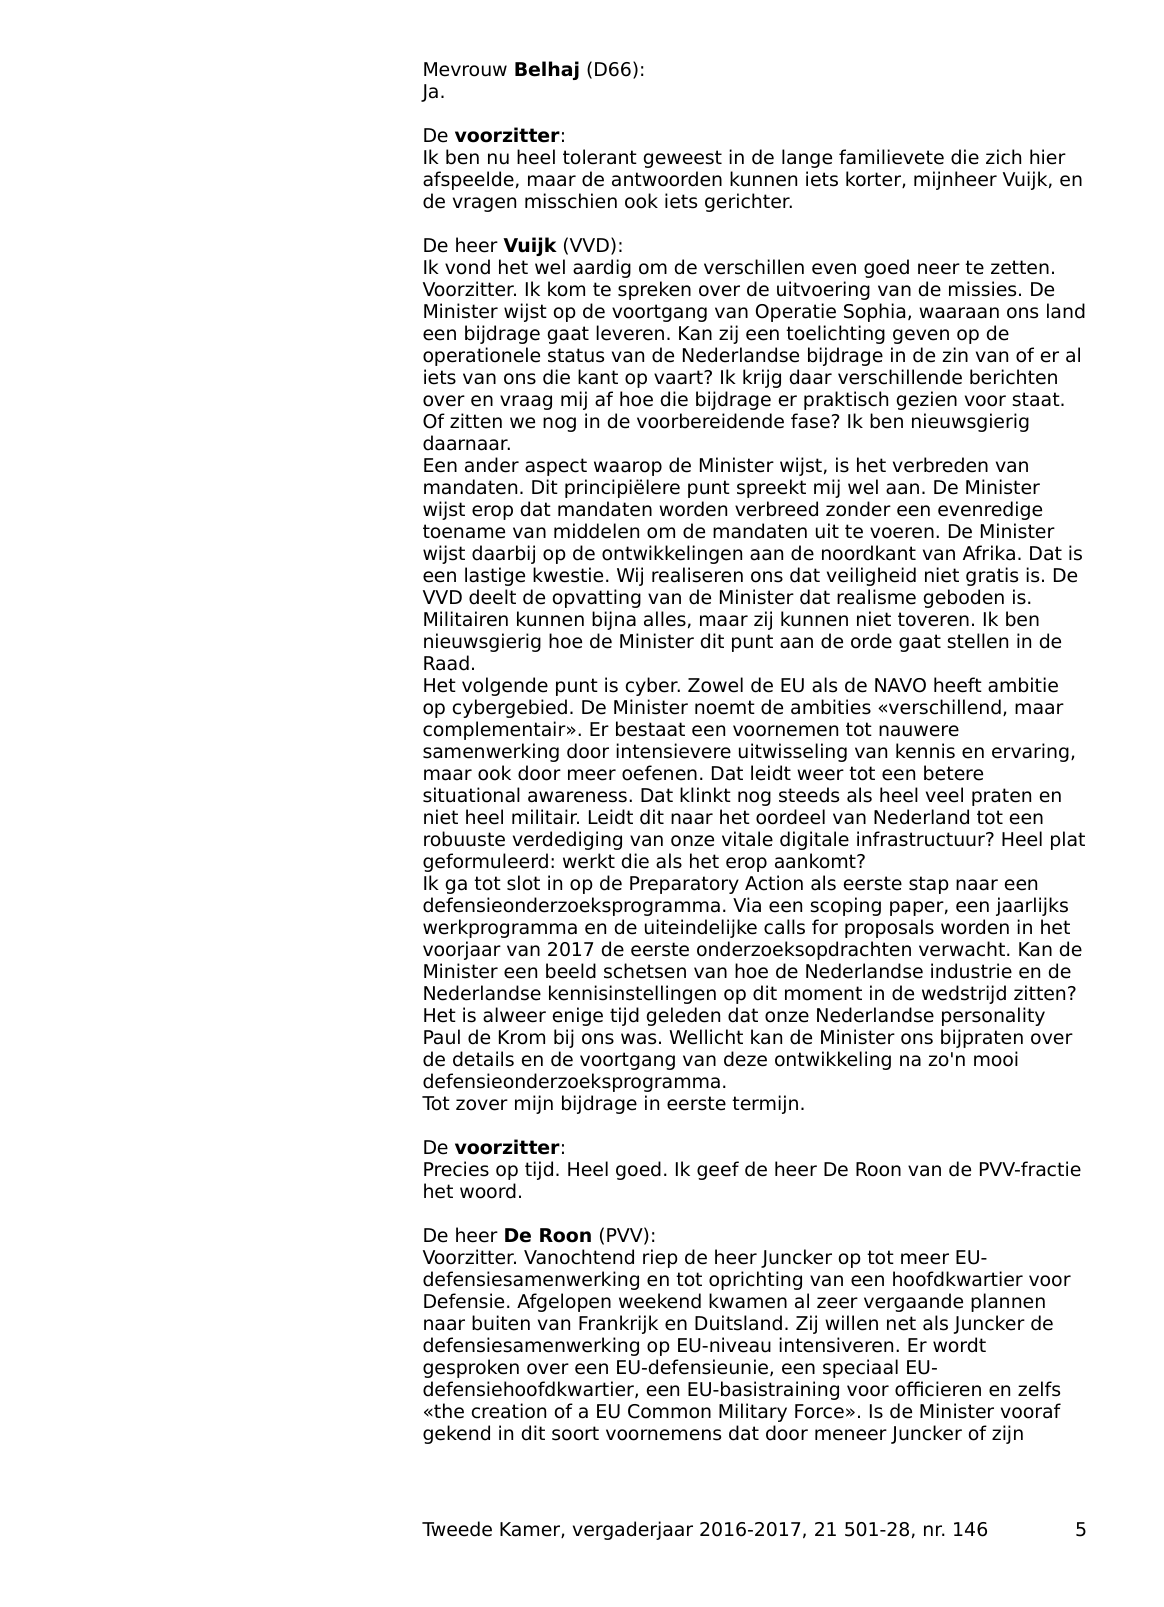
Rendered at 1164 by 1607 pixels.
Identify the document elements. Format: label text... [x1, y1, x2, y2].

text De voorzitter: [422, 125, 1087, 147]
text Voorzitter. Vanochtend riep de heer Juncker op tot meer EU-defensiesamenwerking en tot oprichting van een hoofdkwartier voor Defensie. Afgelopen weekend kwamen al zeer vergaande plannen naar buiten van Frankrijk en Duitsland. Zij willen net als Juncker de defensiesamenwerking op EU-niveau intensiveren. Er wordt gesproken over een EU-defensieunie, een speciaal EU-defensiehoofdkwartier, een EU-basistraining voor officieren en zelfs «the creation of a EU Common Military Force». Is de Minister vooraf gekend in dit soort voornemens dat door meneer Juncker of zijn [422, 1247, 1087, 1444]
text Ik ben nu heel tolerant geweest in de lange familievete die zich hier afspeelde, maar de antwoorden kunnen iets korter, mijnheer Vuijk, en de vragen misschien ook iets gerichter. [422, 147, 1087, 213]
text Ja. [422, 81, 1087, 103]
text De voorzitter: [422, 1137, 1087, 1159]
text Ik ga tot slot in op de Preparatory Action als eerste stap naar een defensieonderzoeksprogramma. Via een scoping paper, een jaarlijks werkprogramma en de uiteindelijke calls for proposals worden in het voorjaar van 2017 de eerste onderzoeksopdrachten verwacht. Kan de Minister een beeld schetsen van hoe de Nederlandse industrie en de Nederlandse kennisinstellingen op dit moment in de wedstrijd zitten? Het is alweer enige tijd geleden dat onze Nederlandse personality Paul de Krom bij ons was. Wellicht kan de Minister ons bijpraten over de details en de voortgang van deze ontwikkeling na zo'n mooi defensieonderzoeksprogramma. [422, 873, 1087, 1092]
text De heer Vuijk (VVD): [422, 235, 1087, 257]
text Ik vond het wel aardig om de verschillen even goed neer te zetten. [422, 257, 1087, 279]
text Tot zover mijn bijdrage in eerste termijn. [422, 1092, 1087, 1114]
text Het volgende punt is cyber. Zowel de EU als de NAVO heeft ambitie op cybergebied. De Minister noemt de ambities «verschillend, maar complementair». Er bestaat een voornemen tot nauwere samenwerking door intensievere uitwisseling van kennis en ervaring, maar ook door meer oefenen. Dat leidt weer tot een betere situational awareness. Dat klinkt nog steeds als heel veel praten en niet heel militair. Leidt dit naar het oordeel van Nederland tot een robuuste verdediging van onze vitale digitale infrastructuur? Heel plat geformuleerd: werkt die als het erop aankomt? [422, 675, 1087, 873]
text Mevrouw Belhaj (D66): [422, 59, 1087, 81]
text Een ander aspect waarop de Minister wijst, is het verbreden van mandaten. Dit principiëlere punt spreekt mij wel aan. De Minister wijst erop dat mandaten worden verbreed zonder een evenredige toename van middelen om de mandaten uit te voeren. De Minister wijst daarbij op de ontwikkelingen aan de noordkant van Afrika. Dat is een lastige kwestie. Wij realiseren ons dat veiligheid niet gratis is. De VVD deelt de opvatting van de Minister dat realisme geboden is. Militairen kunnen bijna alles, maar zij kunnen niet toveren. Ik ben nieuwsgierig hoe de Minister dit punt aan de orde gaat stellen in de Raad. [422, 455, 1087, 675]
text De heer De Roon (PVV): [422, 1225, 1087, 1247]
text Precies op tijd. Heel goed. Ik geef de heer De Roon van de PVV-fractie het woord. [422, 1159, 1087, 1203]
text Voorzitter. Ik kom te spreken over de uitvoering van de missies. De Minister wijst op de voortgang van Operatie Sophia, waaraan ons land een bijdrage gaat leveren. Kan zij een toelichting geven op de operationele status van de Nederlandse bijdrage in de zin van of er al iets van ons die kant op vaart? Ik krijg daar verschillende berichten over en vraag mij af hoe die bijdrage er praktisch gezien voor staat. Of zitten we nog in de voorbereidende fase? Ik ben nieuwsgierig daarnaar. [422, 279, 1087, 455]
